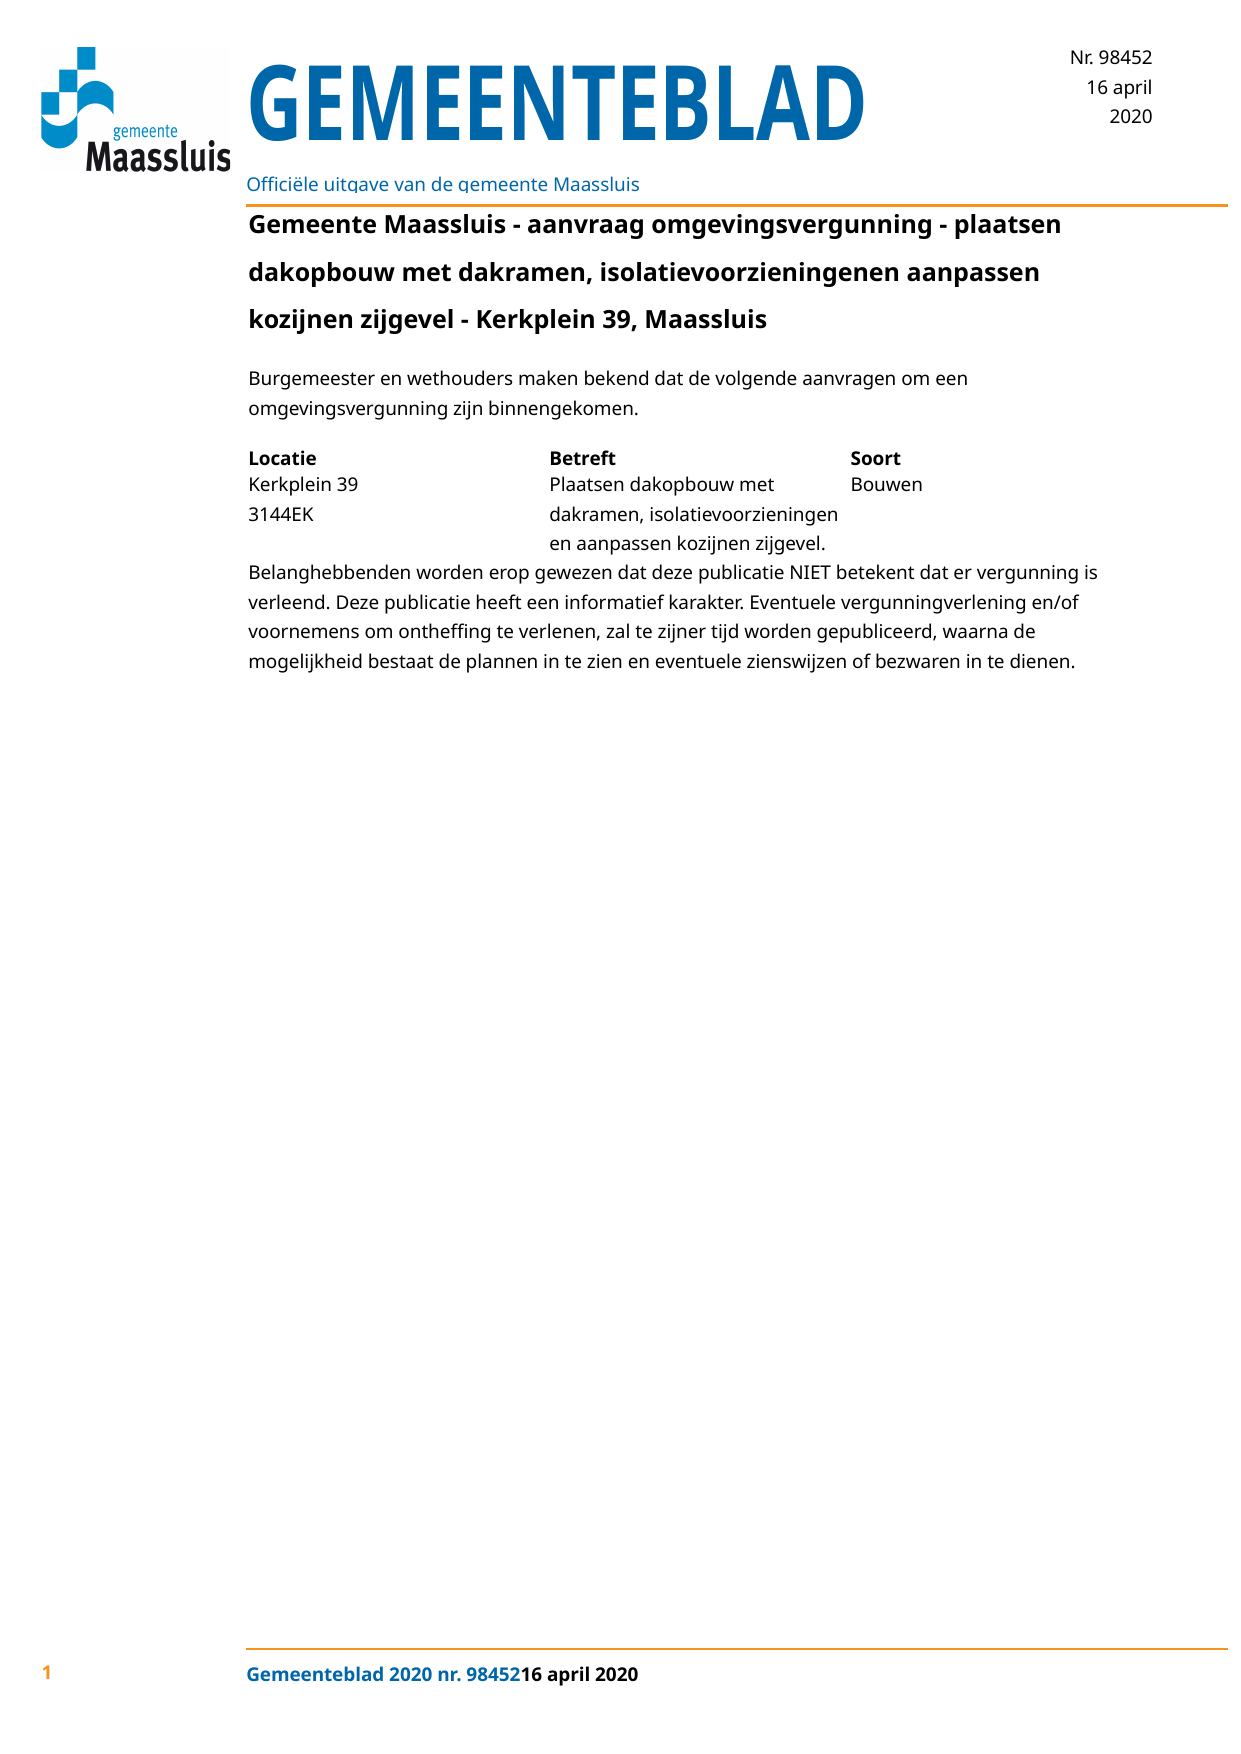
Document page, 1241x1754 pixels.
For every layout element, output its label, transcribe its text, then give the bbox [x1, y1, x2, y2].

text Burgemeester en wethouders maken bekend dat de volgende aanvragen om een omgevingsvergunning zijn binnengekomen. [248, 366, 1152, 421]
table_cell Kerkplein 39 3144EK [248, 471, 549, 556]
text Belanghebbenden worden erop gewezen dat deze publicatie NIET betekent dat er vergunning is verleend. Deze publicatie heeft een informatief karakter. Eventuele vergunningverlening en/of voornemens om ontheffing te verlenen, zal te zijner tijd worden gepubliceerd, waarna de mogelijkheid bestaat de plannen in te zien en eventuele zienswijzen of bezwaren in te dienen. [248, 559, 1152, 674]
table_cell Plaatsen dakopbouw met dakramen, isolatievoorzieningen en aanpassen kozijnen zijgevel. [549, 471, 850, 556]
picture [41, 47, 231, 172]
table_header Soort [850, 446, 1152, 471]
table_cell Bouwen [850, 471, 1152, 556]
picture [41, 47, 77, 92]
table_header Betreft [549, 446, 850, 471]
text Gemeente Maassluis - aanvraag omgevingsvergunning - plaatsen dakopbouw met dakramen, isolatievoorzieningenen aanpassen kozijnen zijgevel - Kerkplein 39, Maassluis [248, 207, 1152, 336]
table_header Locatie [248, 446, 549, 471]
